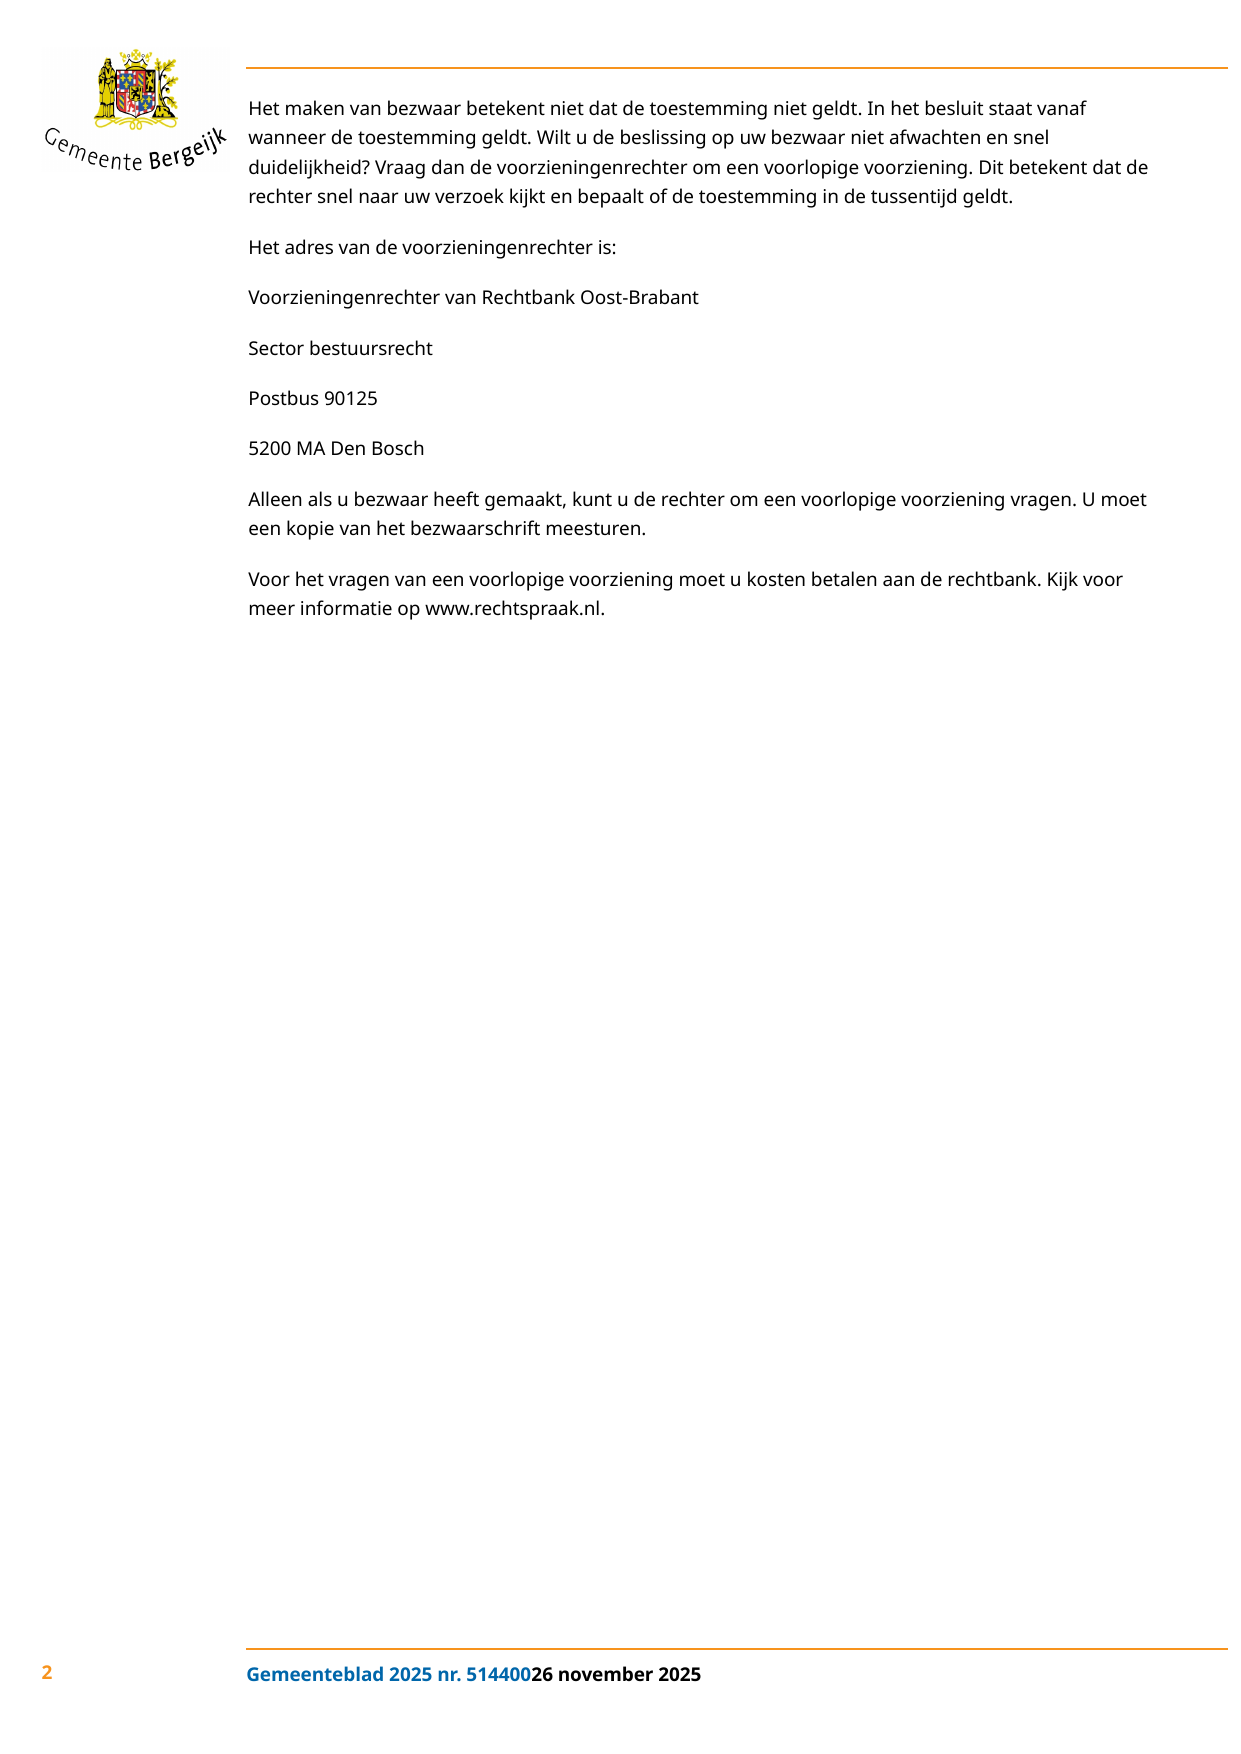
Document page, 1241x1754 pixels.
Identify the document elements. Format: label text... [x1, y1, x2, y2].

text 5200 MA Den Bosch [248, 436, 1152, 461]
text Postbus 90125 [248, 385, 1152, 411]
text Voor het vragen van een voorlopige voorziening moet u kosten betalen aan de rechtbank. Kijk voor meer informatie op www.rechtspraak.nl. [248, 566, 1152, 621]
text Sector bestuursrecht [248, 335, 1152, 361]
text Het adres van de voorzieningenrechter is: [248, 234, 1152, 260]
picture [41, 47, 231, 172]
text Het maken van bezwaar betekent niet dat de toestemming niet geldt. In het besluit staat vanaf wanneer de toestemming geldt. Wilt u de beslissing op uw bezwaar niet afwachten en snel duidelijkheid? Vraag dan de voorzieningenrechter om een voorlopige voorziening. Dit betekent dat de rechter snel naar uw verzoek kijkt en bepaalt of de toestemming in de tussentijd geldt. [248, 95, 1152, 209]
text Alleen als u bezwaar heeft gemaakt, kunt u de rechter om een voorlopige voorziening vragen. U moet een kopie van het bezwaarschrift meesturen. [248, 486, 1152, 541]
text Voorzieningenrechter van Rechtbank Oost-Brabant [248, 284, 1152, 310]
